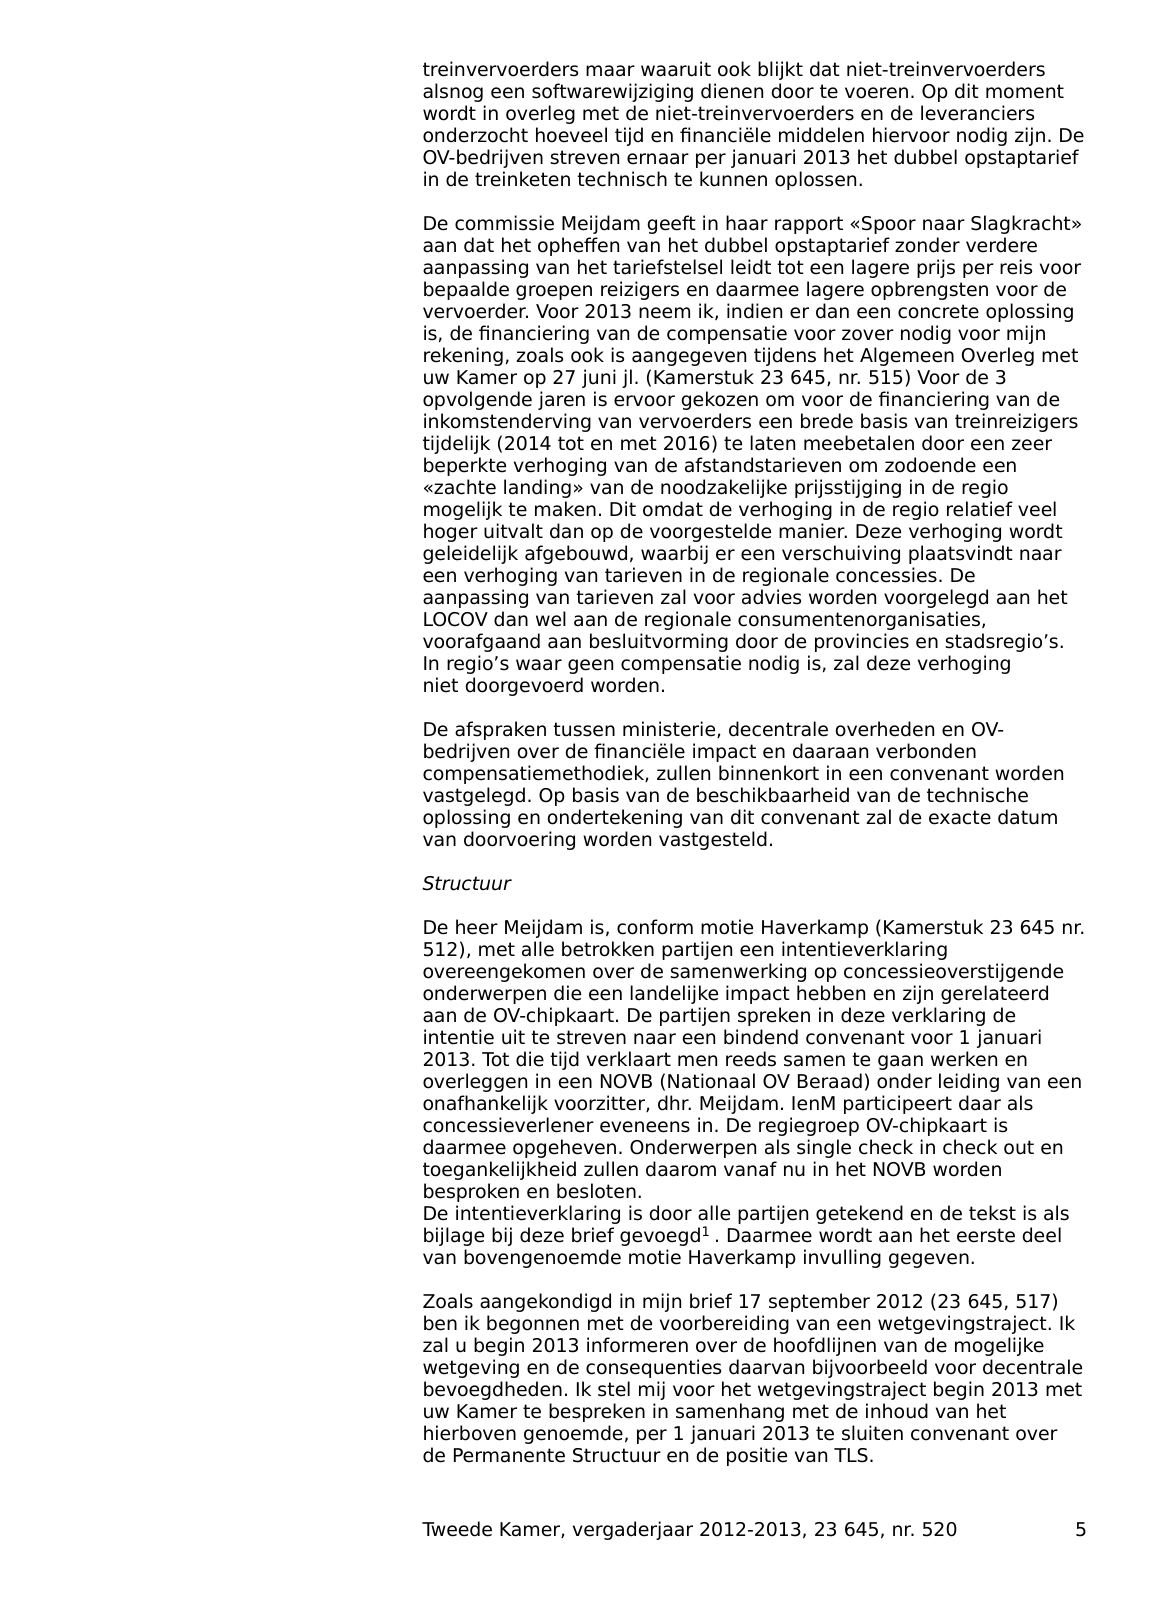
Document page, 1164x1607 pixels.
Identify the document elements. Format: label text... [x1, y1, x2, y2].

text De heer Meijdam is, conform motie Haverkamp (Kamerstuk 23 645 nr. 512), met alle betrokken partijen een intentieverklaring overeengekomen over de samenwerking op concessieoverstijgende onderwerpen die een landelijke impact hebben en zijn gerelateerd aan de OV-chipkaart. De partijen spreken in deze verklaring de intentie uit te streven naar een bindend convenant voor 1 januari 2013. Tot die tijd verklaart men reeds samen te gaan werken en overleggen in een NOVB (Nationaal OV Beraad) onder leiding van een onafhankelijk voorzitter, dhr. Meijdam. IenM participeert daar als concessieverlener eveneens in. De regiegroep OV-chipkaart is daarmee opgeheven. Onderwerpen als single check in check out en toegankelijkheid zullen daarom vanaf nu in het NOVB worden besproken en besloten. [422, 917, 1087, 1203]
text De commissie Meijdam geeft in haar rapport «Spoor naar Slagkracht» aan dat het opheffen van het dubbel opstaptarief zonder verdere aanpassing van het tariefstelsel leidt tot een lagere prijs per reis voor bepaalde groepen reizigers en daarmee lagere opbrengsten voor de vervoerder. Voor 2013 neem ik, indien er dan een concrete oplossing is, de financiering van de compensatie voor zover nodig voor mijn rekening, zoals ook is aangegeven tijdens het Algemeen Overleg met uw Kamer op 27 juni jl. (Kamerstuk 23 645, nr. 515) Voor de 3 opvolgende jaren is ervoor gekozen om voor de financiering van de inkomstenderving van vervoerders een brede basis van treinreizigers tijdelijk (2014 tot en met 2016) te laten meebetalen door een zeer beperkte verhoging van de afstandstarieven om zodoende een «zachte landing» van de noodzakelijke prijsstijging in de regio mogelijk te maken. Dit omdat de verhoging in de regio relatief veel hoger uitvalt dan op de voorgestelde manier. Deze verhoging wordt geleidelijk afgebouwd, waarbij er een verschuiving plaatsvindt naar een verhoging van tarieven in de regionale concessies. De aanpassing van tarieven zal voor advies worden voorgelegd aan het LOCOV dan wel aan de regionale consumentenorganisaties, voorafgaand aan besluitvorming door de provincies en stadsregio’s. In regio’s waar geen compensatie nodig is, zal deze verhoging niet doorgevoerd worden. [422, 213, 1087, 697]
subtitle Structuur [422, 873, 1087, 895]
text De afspraken tussen ministerie, decentrale overheden en OV-bedrijven over de financiële impact en daaraan verbonden compensatiemethodiek, zullen binnenkort in een convenant worden vastgelegd. Op basis van de beschikbaarheid van de technische oplossing en ondertekening van dit convenant zal de exacte datum van doorvoering worden vastgesteld. [422, 719, 1087, 851]
text Zoals aangekondigd in mijn brief 17 september 2012 (23 645, 517) ben ik begonnen met de voorbereiding van een wetgevingstraject. Ik zal u begin 2013 informeren over de hoofdlijnen van de mogelijke wetgeving en de consequenties daarvan bijvoorbeeld voor decentrale bevoegdheden. Ik stel mij voor het wetgevingstraject begin 2013 met uw Kamer te bespreken in samenhang met de inhoud van het hierboven genoemde, per 1 januari 2013 te sluiten convenant over de Permanente Structuur en de positie van TLS. [422, 1291, 1087, 1467]
text treinvervoerders maar waaruit ook blijkt dat niet-treinvervoerders alsnog een softwarewijziging dienen door te voeren. Op dit moment wordt in overleg met de niet-treinvervoerders en de leveranciers onderzocht hoeveel tijd en financiële middelen hiervoor nodig zijn. De OV-bedrijven streven ernaar per januari 2013 het dubbel opstaptarief in de treinketen technisch te kunnen oplossen. [422, 59, 1087, 191]
text De intentieverklaring is door alle partijen getekend en de tekst is als bijlage bij deze brief gevoegd1. Daarmee wordt aan het eerste deel van bovengenoemde motie Haverkamp invulling gegeven. [422, 1203, 1087, 1269]
